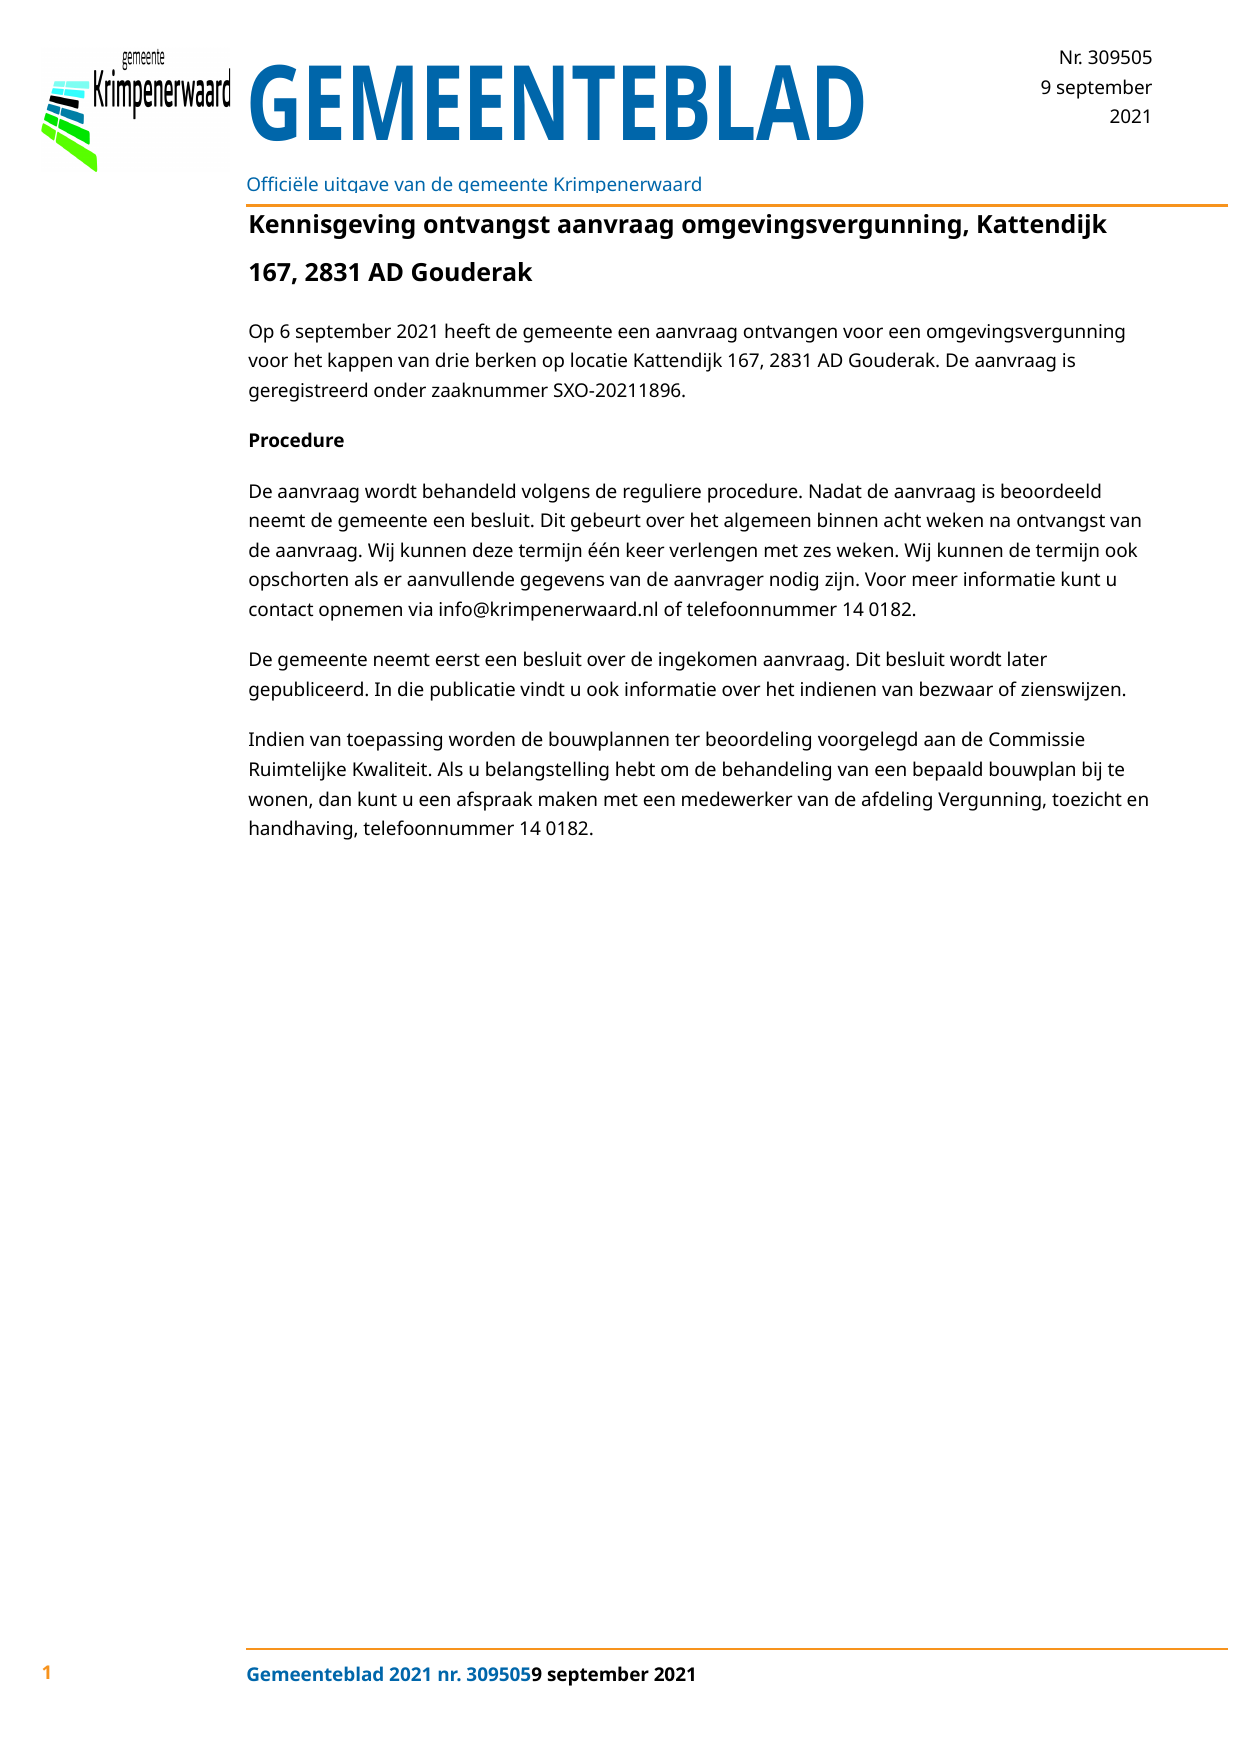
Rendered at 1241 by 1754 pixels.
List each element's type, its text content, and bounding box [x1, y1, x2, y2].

text Procedure [248, 427, 1152, 453]
text Op 6 september 2021 heeft de gemeente een aanvraag ontvangen voor een omgevingsvergunning voor het kappen van drie berken op locatie Kattendijk 167, 2831 AD Gouderak. De aanvraag is geregistreerd onder zaaknummer SXO-20211896. [248, 318, 1152, 403]
text De aanvraag wordt behandeld volgens de reguliere procedure. Nadat de aanvraag is beoordeeld neemt de gemeente een besluit. Dit gebeurt over het algemeen binnen acht weken na ontvangst van de aanvraag. Wij kunnen deze termijn één keer verlengen met zes weken. Wij kunnen de termijn ook opschorten als er aanvullende gegevens van de aanvrager nodig zijn. Voor meer informatie kunt u contact opnemen via info@krimpenerwaard.nl of telefoonnummer 14 0182. [248, 478, 1152, 622]
text Kennisgeving ontvangst aanvraag omgevingsvergunning, Kattendijk 167, 2831 AD Gouderak [248, 207, 1152, 288]
text De gemeente neemt eerst een besluit over de ingekomen aanvraag. Dit besluit wordt later gepubliceerd. In die publicatie vindt u ook informatie over het indienen van bezwaar of zienswijzen. [248, 647, 1152, 702]
text Indien van toepassing worden de bouwplannen ter beoordeling voorgelegd aan de Commissie Ruimtelijke Kwaliteit. Als u belangstelling hebt om de behandeling van een bepaald bouwplan bij te wonen, dan kunt u een afspraak maken met een medewerker van de afdeling Vergunning, toezicht en handhaving, telefoonnummer 14 0182. [248, 727, 1152, 841]
picture [41, 47, 231, 172]
